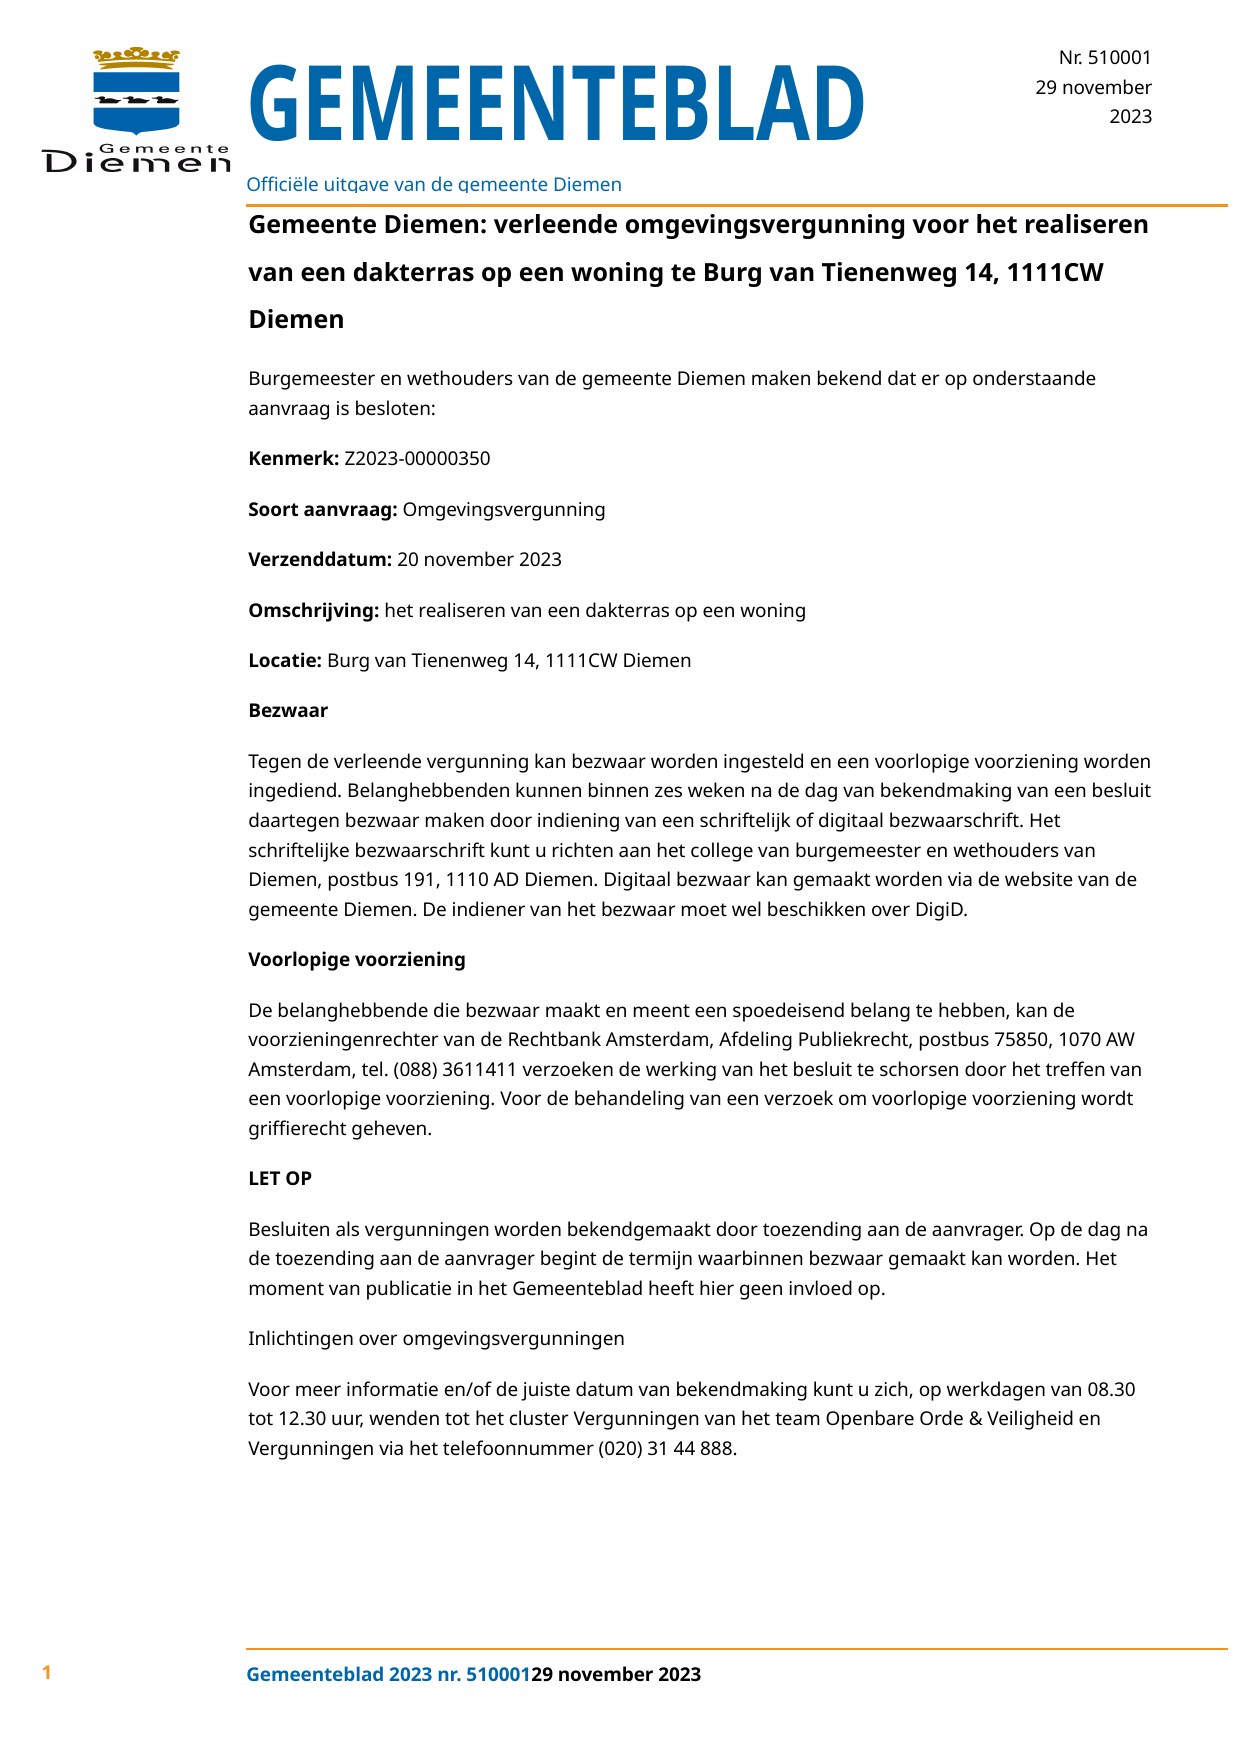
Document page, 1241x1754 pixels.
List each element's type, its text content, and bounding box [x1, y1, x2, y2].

text Verzenddatum: 20 november 2023 [248, 546, 1152, 572]
text LET OP [248, 1166, 1152, 1191]
picture [41, 47, 231, 172]
text Besluiten als vergunningen worden bekendgemaakt door toezending aan de aanvrager. Op de dag na de toezending aan de aanvrager begint de termijn waarbinnen bezwaar gemaakt kan worden. Het moment van publicatie in het Gemeenteblad heeft hier geen invloed op. [248, 1216, 1152, 1301]
text Burgemeester en wethouders van de gemeente Diemen maken bekend dat er op onderstaande aanvraag is besloten: [248, 366, 1152, 421]
text Kenmerk: Z2023-00000350 [248, 446, 1152, 471]
text De belanghebbende die bezwaar maakt en meent een spoedeisend belang te hebben, kan de voorzieningenrechter van de Rechtbank Amsterdam, Afdeling Publiekrecht, postbus 75850, 1070 AW Amsterdam, tel. (088) 3611411 verzoeken de werking van het besluit te schorsen door het treffen van een voorlopige voorziening. Voor de behandeling van een verzoek om voorlopige voorziening wordt griffierecht geheven. [248, 997, 1152, 1141]
text Tegen de verleende vergunning kan bezwaar worden ingesteld en een voorlopige voorziening worden ingediend. Belanghebbenden kunnen binnen zes weken na de dag van bekendmaking van een besluit daartegen bezwaar maken door indiening van een schriftelijk of digitaal bezwaarschrift. Het schriftelijke bezwaarschrift kunt u richten aan het college van burgemeester en wethouders van Diemen, postbus 191, 1110 AD Diemen. Digitaal bezwaar kan gemaakt worden via de website van de gemeente Diemen. De indiener van het bezwaar moet wel beschikken over DigiD. [248, 748, 1152, 922]
text Omschrijving: het realiseren van een dakterras op een woning [248, 597, 1152, 622]
text Bezwaar [248, 698, 1152, 723]
text Voorlopige voorziening [248, 946, 1152, 972]
text Gemeente Diemen: verleende omgevingsvergunning voor het realiseren van een dakterras op een woning te Burg van Tienenweg 14, 1111CW Diemen [248, 207, 1152, 336]
text Inlichtingen over omgevingsvergunningen [248, 1326, 1152, 1351]
text Locatie: Burg van Tienenweg 14, 1111CW Diemen [248, 647, 1152, 673]
text Soort aanvraag: Omgevingsvergunning [248, 496, 1152, 522]
text Voor meer informatie en/of de juiste datum van bekendmaking kunt u zich, op werkdagen van 08.30 tot 12.30 uur, wenden tot het cluster Vergunningen van het team Openbare Orde & Veiligheid en Vergunningen via het telefoonnummer (020) 31 44 888. [248, 1376, 1152, 1461]
